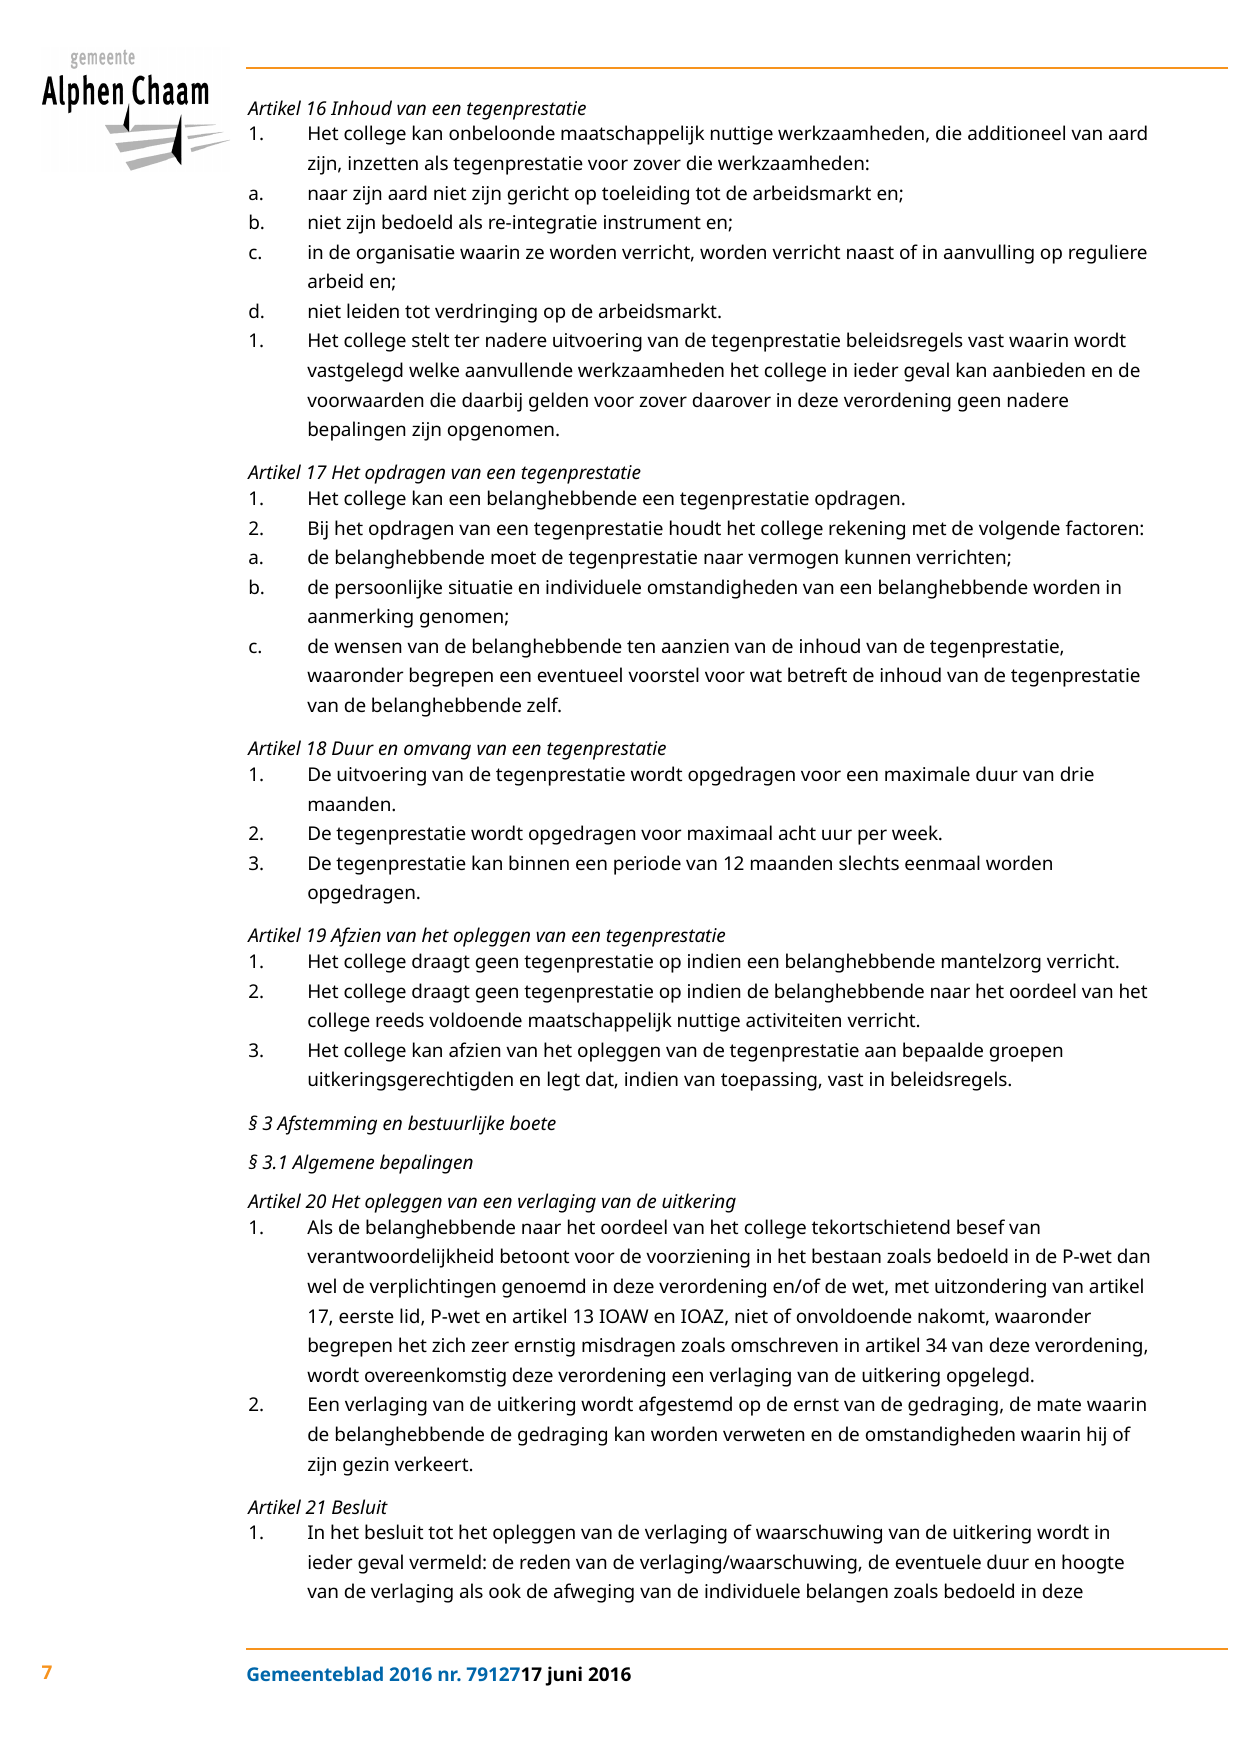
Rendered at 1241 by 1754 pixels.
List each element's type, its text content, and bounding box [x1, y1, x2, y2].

text § 3.1 Algemene bepalingen [248, 1149, 1152, 1175]
list in de organisatie waarin ze worden verricht, worden verricht naast of in aanvulling op reguliere arbeid en; [248, 239, 1152, 294]
list Het college kan onbeloonde maatschappelijk nuttige werkzaamheden, die additioneel van aard zijn, inzetten als tegenprestatie voor zover die werkzaamheden: [248, 121, 1152, 176]
text Artikel 21 Besluit [248, 1494, 1152, 1519]
text Artikel 16 Inhoud van een tegenprestatie [248, 95, 1152, 121]
list Het college draagt geen tegenprestatie op indien een belanghebbende mantelzorg verricht. [248, 948, 1152, 974]
list Een verlaging van de uitkering wordt afgestemd op de ernst van de gedraging, de mate waarin de belanghebbende de gedraging kan worden verweten en de omstandigheden waarin hij of zijn gezin verkeert. [248, 1392, 1152, 1476]
list Bij het opdragen van een tegenprestatie houdt het college rekening met de volgende factoren: [248, 515, 1152, 541]
list naar zijn aard niet zijn gericht op toeleiding tot de arbeidsmarkt en; [248, 180, 1152, 205]
list De uitvoering van de tegenprestatie wordt opgedragen voor een maximale duur van drie maanden. [248, 761, 1152, 816]
list De tegenprestatie wordt opgedragen voor maximaal acht uur per week. [248, 820, 1152, 846]
list Het college draagt geen tegenprestatie op indien de belanghebbende naar het oordeel van het college reeds voldoende maatschappelijk nuttige activiteiten verricht. [248, 978, 1152, 1033]
picture [41, 47, 231, 172]
list Het college kan een belanghebbende een tegenprestatie opdragen. [248, 485, 1152, 511]
list de persoonlijke situatie en individuele omstandigheden van een belanghebbende worden in aanmerking genomen; [248, 574, 1152, 629]
list niet zijn bedoeld als re-integratie instrument en; [248, 209, 1152, 235]
text Artikel 19 Afzien van het opleggen van een tegenprestatie [248, 923, 1152, 948]
list de wensen van de belanghebbende ten aanzien van de inhoud van de tegenprestatie, waaronder begrepen een eventueel voorstel voor wat betreft de inhoud van de tegenprestatie van de belanghebbende zelf. [248, 633, 1152, 718]
text Artikel 20 Het opleggen van een verlaging van de uitkering [248, 1188, 1152, 1214]
text § 3 Afstemming en bestuurlijke boete [248, 1110, 1152, 1136]
list niet leiden tot verdringing op de arbeidsmarkt. [248, 298, 1152, 324]
list Als de belanghebbende naar het oordeel van het college tekortschietend besef van verantwoordelijkheid betoont voor de voorziening in het bestaan zoals bedoeld in de P-wet dan wel de verplichtingen genoemd in deze verordening en/of de wet, met uitzondering van artikel 17, eerste lid, P-wet en artikel 13 IOAW en IOAZ, niet of onvoldoende nakomt, waaronder begrepen het zich zeer ernstig misdragen zoals omschreven in artikel 34 van deze verordening, wordt overeenkomstig deze verordening een verlaging van de uitkering opgelegd. [248, 1214, 1152, 1388]
text Artikel 18 Duur en omvang van een tegenprestatie [248, 735, 1152, 761]
list In het besluit tot het opleggen van de verlaging of waarschuwing van de uitkering wordt in ieder geval vermeld: de reden van de verlaging/waarschuwing, de eventuele duur en hoogte van de verlaging als ook de afweging van de individuele belangen zoals bedoeld in deze [248, 1519, 1152, 1604]
list Het college stelt ter nadere uitvoering van de tegenprestatie beleidsregels vast waarin wordt vastgelegd welke aanvullende werkzaamheden het college in ieder geval kan aanbieden en de voorwaarden die daarbij gelden voor zover daarover in deze verordening geen nadere bepalingen zijn opgenomen. [248, 328, 1152, 442]
list Het college kan afzien van het opleggen van de tegenprestatie aan bepaalde groepen uitkeringsgerechtigden en legt dat, indien van toepassing, vast in beleidsregels. [248, 1037, 1152, 1092]
text Artikel 17 Het opdragen van een tegenprestatie [248, 459, 1152, 485]
list de belanghebbende moet de tegenprestatie naar vermogen kunnen verrichten; [248, 544, 1152, 570]
list De tegenprestatie kan binnen een periode van 12 maanden slechts eenmaal worden opgedragen. [248, 850, 1152, 905]
